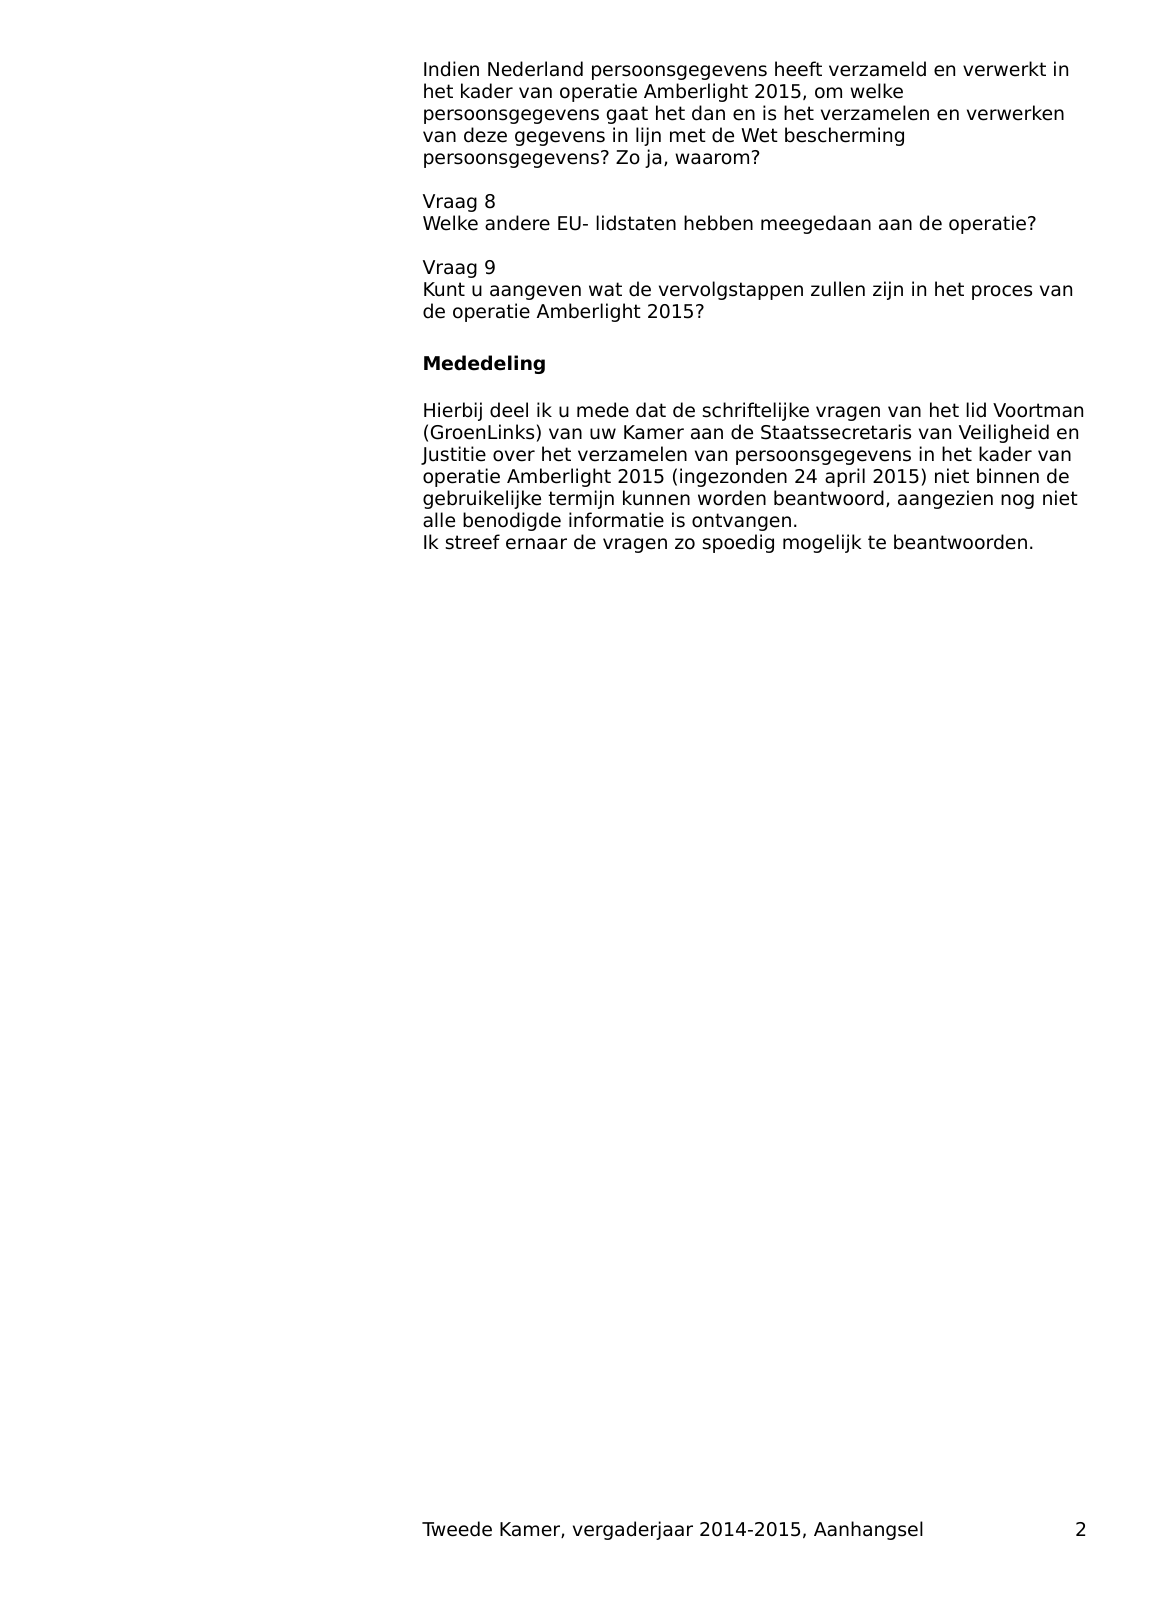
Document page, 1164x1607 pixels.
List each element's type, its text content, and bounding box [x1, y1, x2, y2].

text Vraag 8 [422, 191, 1087, 213]
text Kunt u aangeven wat de vervolgstappen zullen zijn in het proces van de operatie Amberlight 2015? [422, 279, 1087, 323]
text Welke andere EU- lidstaten hebben meegedaan aan de operatie? [422, 213, 1087, 235]
text Indien Nederland persoonsgegevens heeft verzameld en verwerkt in het kader van operatie Amberlight 2015, om welke persoonsgegevens gaat het dan en is het verzamelen en verwerken van deze gegevens in lijn met de Wet bescherming persoonsgegevens? Zo ja, waarom? [422, 59, 1087, 169]
text Hierbij deel ik u mede dat de schriftelijke vragen van het lid Voortman (GroenLinks) van uw Kamer aan de Staatssecretaris van Veiligheid en Justitie over het verzamelen van persoonsgegevens in het kader van operatie Amberlight 2015 (ingezonden 24 april 2015) niet binnen de gebruikelijke termijn kunnen worden beantwoord, aangezien nog niet alle benodigde informatie is ontvangen. [422, 400, 1087, 532]
text Vraag 9 [422, 257, 1087, 279]
text Ik streef ernaar de vragen zo spoedig mogelijk te beantwoorden. [422, 532, 1087, 554]
subtitle Mededeling [422, 353, 1087, 375]
